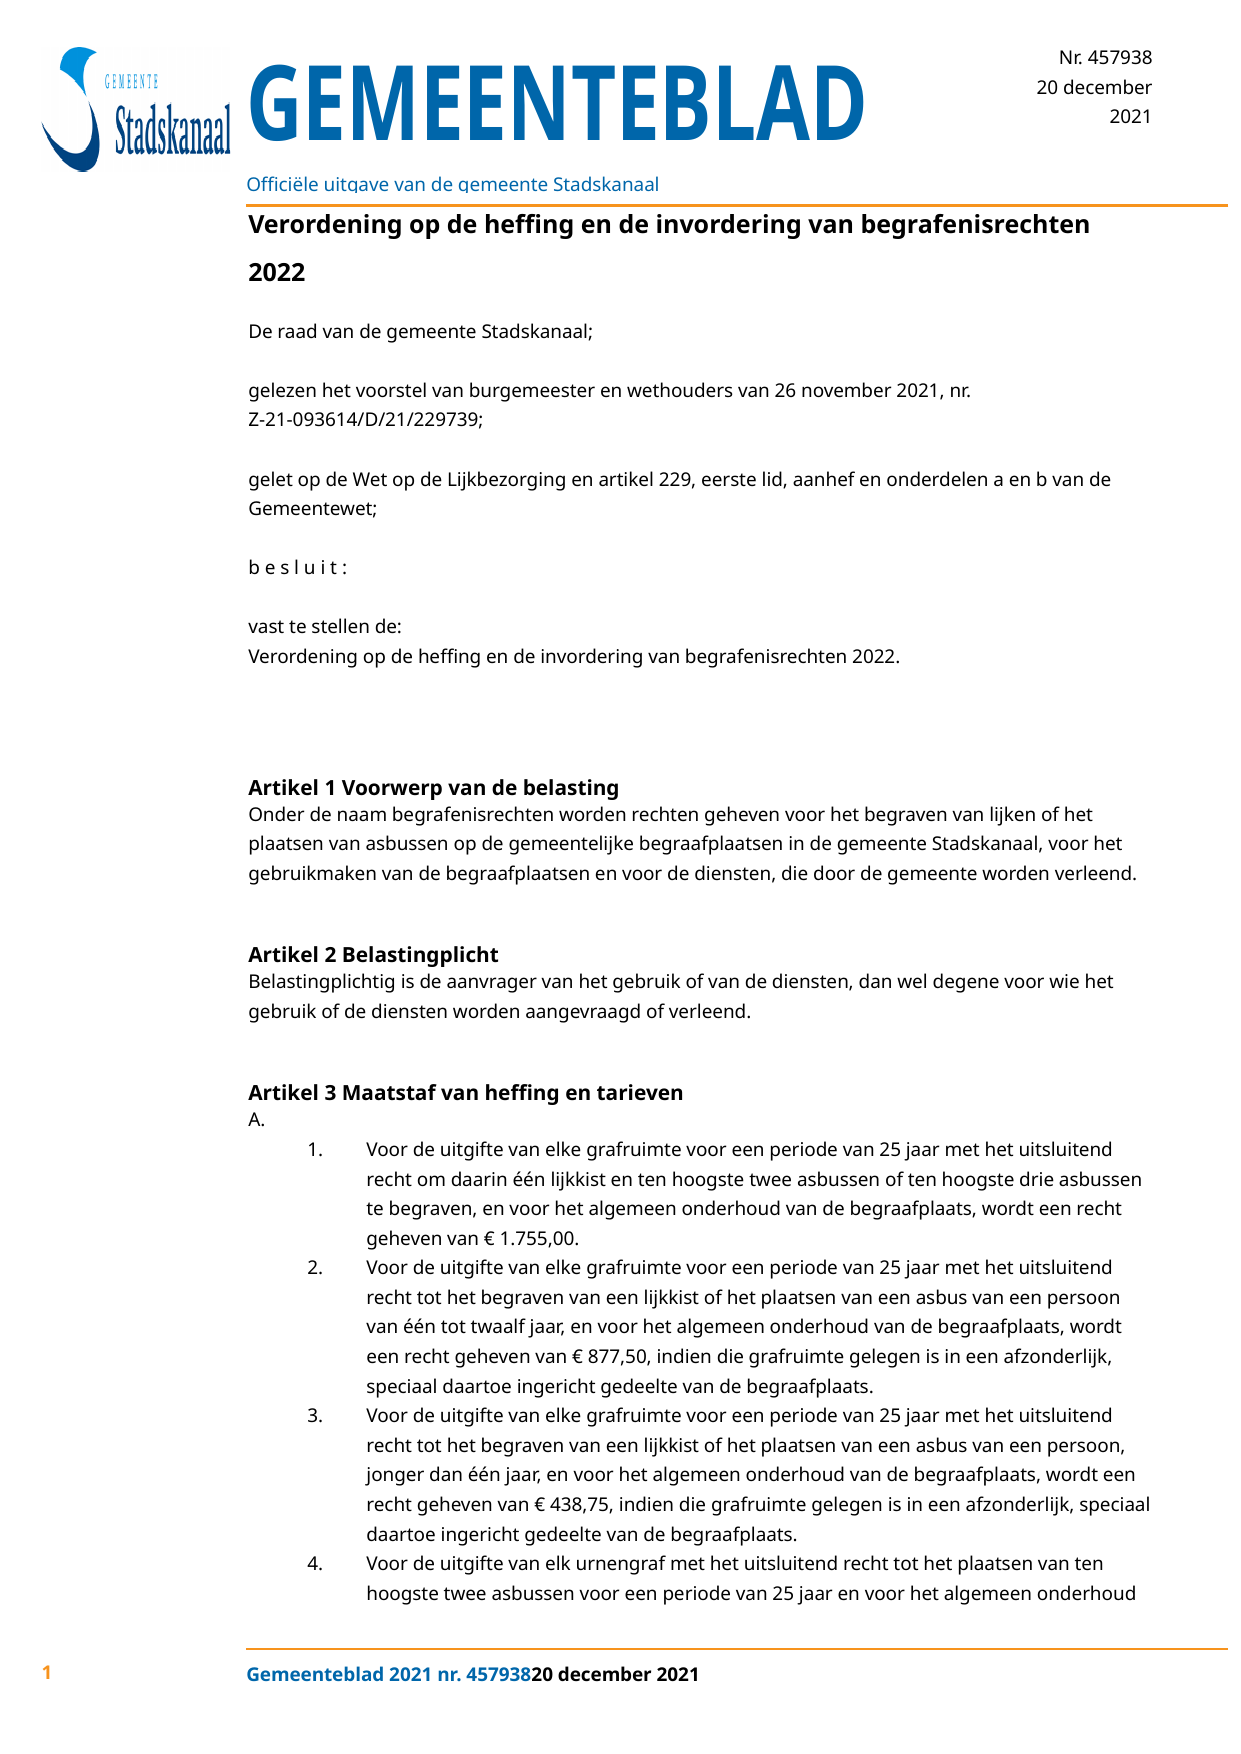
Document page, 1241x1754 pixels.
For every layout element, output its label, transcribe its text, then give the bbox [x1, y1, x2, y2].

list Voor de uitgifte van elk urnengraf met het uitsluitend recht tot het plaatsen van ten hoogste twee asbussen voor een periode van 25 jaar en voor het algemeen onderhoud [307, 1550, 1152, 1606]
text vast te stellen de: [248, 614, 1152, 639]
text Belastingplichtig is de aanvrager van het gebruik of van de diensten, dan wel degene voor wie het gebruik of de diensten worden aangevraagd of verleend. [248, 969, 1152, 1024]
text De raad van de gemeente Stadskanaal; [248, 318, 1152, 344]
text gelezen het voorstel van burgemeester en wethouders van 26 november 2021, nr. Z-21-093614/D/21/229739; [248, 377, 1152, 432]
text Verordening op de heffing en de invordering van begrafenisrechten 2022. [248, 643, 1152, 669]
text Artikel 3 Maatstaf van heffing en tarieven [248, 1078, 1152, 1107]
list Voor de uitgifte van elke grafruimte voor een periode van 25 jaar met het uitsluitend recht om daarin één lijkkist en ten hoogste twee asbussen of ten hoogste drie asbussen te begraven, en voor het algemeen onderhoud van de begraafplaats, wordt een recht geheven van € 1.755,00. [307, 1136, 1152, 1251]
text Artikel 1 Voorwerp van de belasting [248, 773, 1152, 801]
text b e s l u i t : [248, 554, 1152, 580]
text Onder de naam begrafenisrechten worden rechten geheven voor het begraven van lijken of het plaatsen van asbussen op de gemeentelijke begraafplaatsen in de gemeente Stadskanaal, voor het gebruikmaken van de begraafplaatsen en voor de diensten, die door de gemeente worden verleend. [248, 801, 1152, 886]
picture [41, 47, 231, 172]
text gelet op de Wet op de Lijkbezorging en artikel 229, eerste lid, aanhef en onderdelen a en b van de Gemeentewet; [248, 466, 1152, 521]
list Voor de uitgifte van elke grafruimte voor een periode van 25 jaar met het uitsluitend recht tot het begraven van een lijkkist of het plaatsen van een asbus van een persoon van één tot twaalf jaar, en voor het algemeen onderhoud van de begraafplaats, wordt een recht geheven van € 877,50, indien die grafruimte gelegen is in een afzonderlijk, speciaal daartoe ingericht gedeelte van de begraafplaats. [307, 1254, 1152, 1399]
list Voor de uitgifte van elke grafruimte voor een periode van 25 jaar met het uitsluitend recht tot het begraven van een lijkkist of het plaatsen van een asbus van een persoon, jonger dan één jaar, en voor het algemeen onderhoud van de begraafplaats, wordt een recht geheven van € 438,75, indien die grafruimte gelegen is in een afzonderlijk, speciaal daartoe ingericht gedeelte van de begraafplaats. [307, 1402, 1152, 1547]
text Artikel 2 Belastingplicht [248, 940, 1152, 969]
text Verordening op de heffing en de invordering van begrafenisrechten 2022 [248, 207, 1152, 288]
